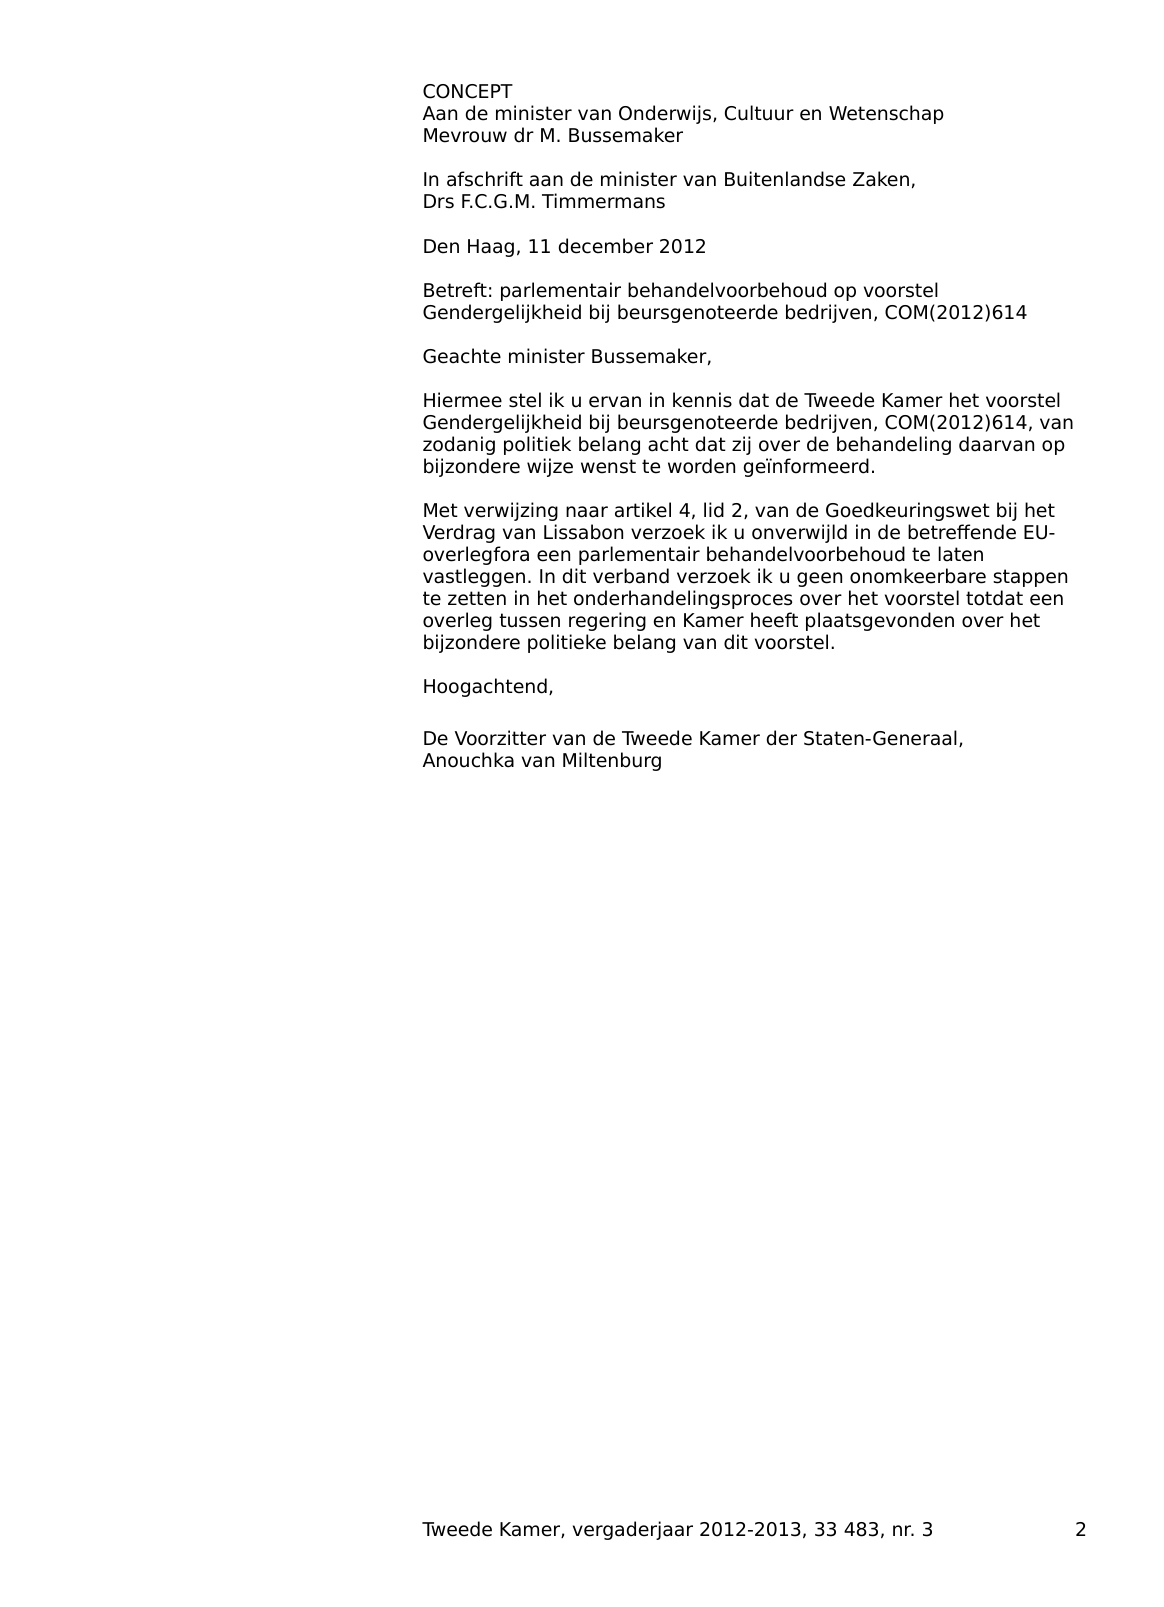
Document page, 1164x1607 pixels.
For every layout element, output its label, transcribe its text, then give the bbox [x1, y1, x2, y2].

text Betreft: parlementair behandelvoorbehoud op voorstel Gendergelijkheid bij beursgenoteerde bedrijven, COM(2012)614 [422, 280, 1087, 324]
text Den Haag, 11 december 2012 [422, 236, 1087, 257]
text De Voorzitter van de Tweede Kamer der Staten-Generaal, Anouchka van Miltenburg [422, 728, 1087, 772]
text Drs F.C.G.M. Timmermans [422, 191, 1087, 213]
text Geachte minister Bussemaker, [422, 346, 1087, 368]
text Aan de minister van Onderwijs, Cultuur en Wetenschap [422, 103, 1087, 125]
text In afschrift aan de minister van Buitenlandse Zaken, [422, 169, 1087, 191]
text Mevrouw dr M. Bussemaker [422, 125, 1087, 147]
text CONCEPT [422, 81, 1087, 103]
text Hiermee stel ik u ervan in kennis dat de Tweede Kamer het voorstel Gendergelijkheid bij beursgenoteerde bedrijven, COM(2012)614, van zodanig politiek belang acht dat zij over de behandeling daarvan op bijzondere wijze wenst te worden geïnformeerd. [422, 390, 1087, 478]
text Met verwijzing naar artikel 4, lid 2, van de Goedkeuringswet bij het Verdrag van Lissabon verzoek ik u onverwijld in de betreffende EU-overlegfora een parlementair behandelvoorbehoud te laten vastleggen. In dit verband verzoek ik u geen onomkeerbare stappen te zetten in het onderhandelingsproces over het voorstel totdat een overleg tussen regering en Kamer heeft plaatsgevonden over het bijzondere politieke belang van dit voorstel. [422, 500, 1087, 654]
text Hoogachtend, [422, 676, 1087, 698]
